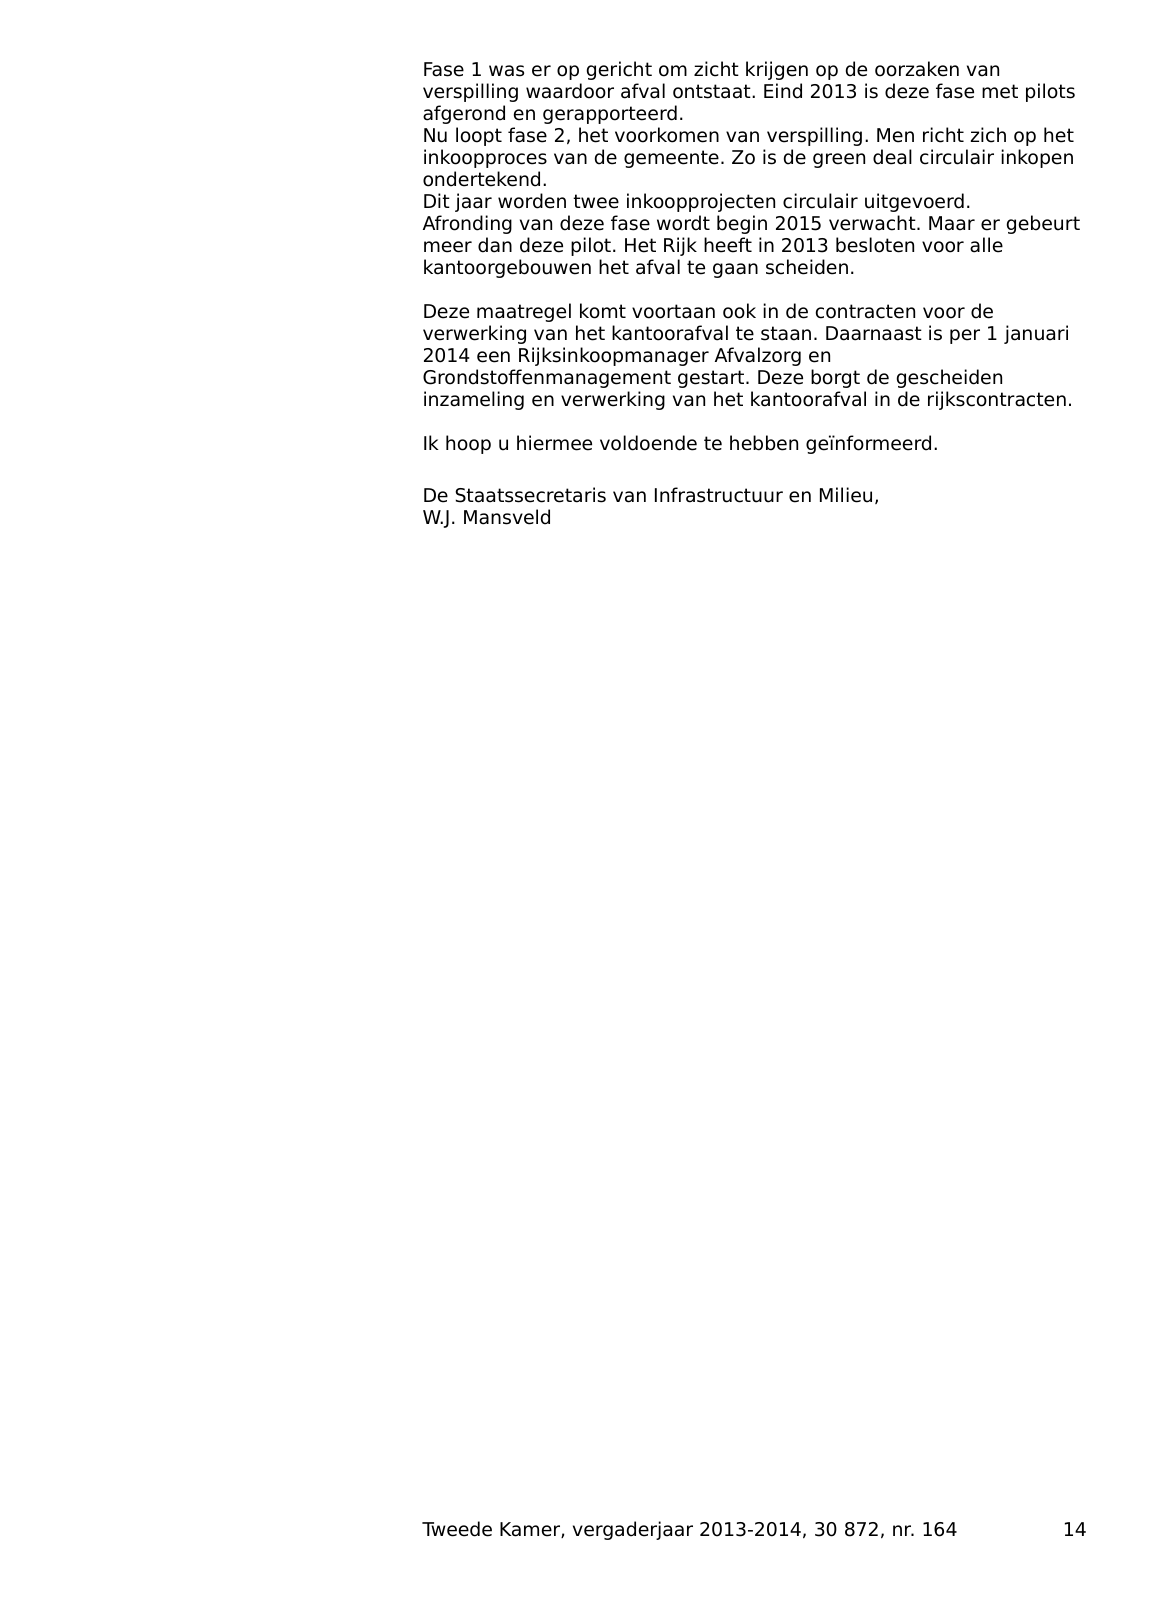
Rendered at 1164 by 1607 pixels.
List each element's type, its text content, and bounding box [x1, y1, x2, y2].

text Afronding van deze fase wordt begin 2015 verwacht. Maar er gebeurt meer dan deze pilot. Het Rijk heeft in 2013 besloten voor alle kantoorgebouwen het afval te gaan scheiden. [422, 213, 1087, 279]
text De Staatssecretaris van Infrastructuur en Milieu, W.J. Mansveld [422, 485, 1087, 529]
text Dit jaar worden twee inkoopprojecten circulair uitgevoerd. [422, 191, 1087, 213]
text Nu loopt fase 2, het voorkomen van verspilling. Men richt zich op het inkoopproces van de gemeente. Zo is de green deal circulair inkopen ondertekend. [422, 125, 1087, 191]
text Deze maatregel komt voortaan ook in de contracten voor de verwerking van het kantoorafval te staan. Daarnaast is per 1 januari 2014 een Rijksinkoopmanager Afvalzorg en Grondstoffenmanagement gestart. Deze borgt de gescheiden inzameling en verwerking van het kantoorafval in de rijkscontracten. [422, 301, 1087, 411]
text Ik hoop u hiermee voldoende te hebben geïnformeerd. [422, 433, 1087, 455]
text Fase 1 was er op gericht om zicht krijgen op de oorzaken van verspilling waardoor afval ontstaat. Eind 2013 is deze fase met pilots afgerond en gerapporteerd. [422, 59, 1087, 125]
